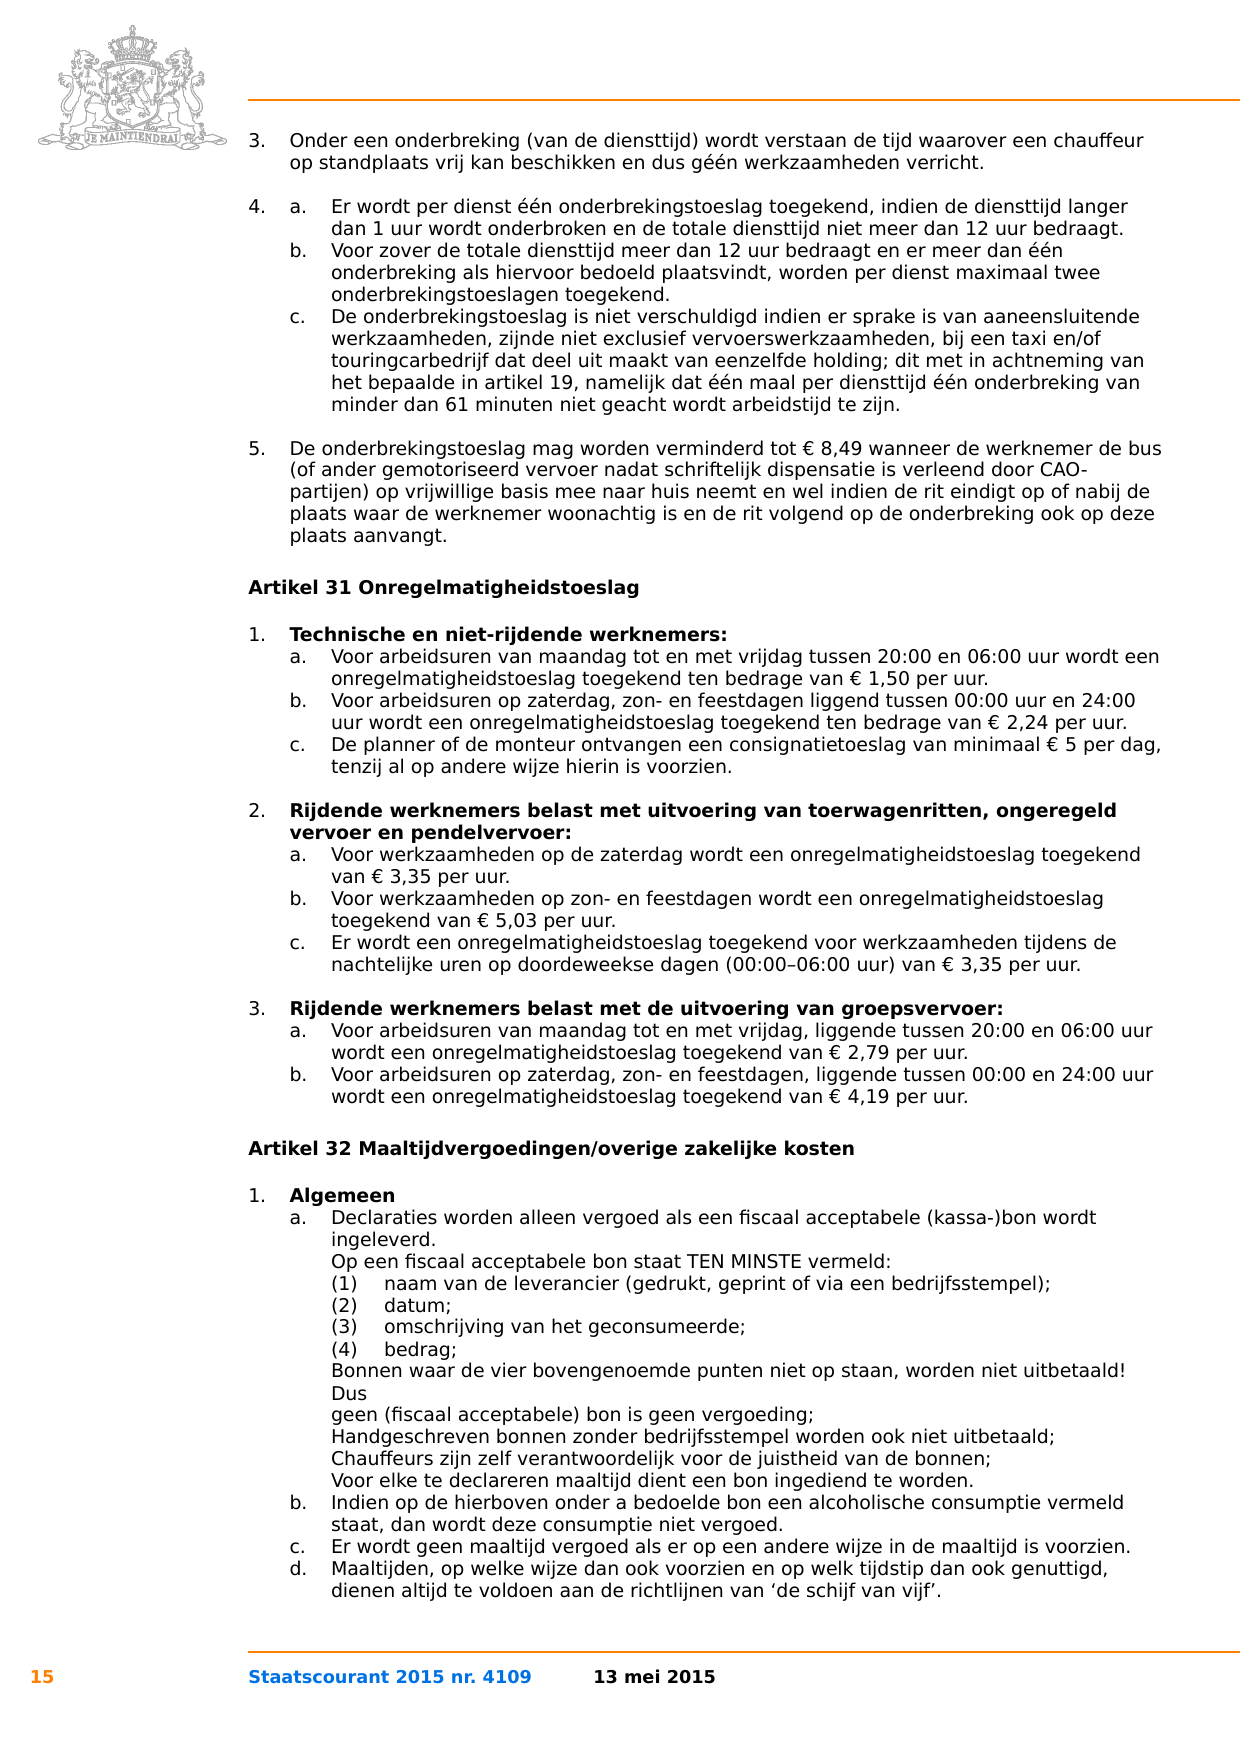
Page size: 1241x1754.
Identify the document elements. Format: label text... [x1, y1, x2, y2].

text a. Voor arbeidsuren van maandag tot en met vrijdag, liggende tussen 20:00 en 06:00 uur wordt een onregelmatigheidstoeslag toegekend van € 2,79 per uur. [289, 1020, 1163, 1064]
text 1. Algemeen [248, 1184, 1163, 1207]
text d. Maaltijden, op welke wijze dan ook voorzien en op welk tijdstip dan ook genuttigd, dienen altijd te voldoen aan de richtlijnen van ‘de schijf van vijf’. [289, 1558, 1163, 1602]
text 1. Technische en niet-rijdende werknemers: [248, 624, 1163, 646]
text 5. De onderbrekingstoeslag mag worden verminderd tot € 8,49 wanneer de werknemer de bus (of ander gemotoriseerd vervoer nadat schriftelijk dispensatie is verleend door CAO-partijen) op vrijwillige basis mee naar huis neemt en wel indien de rit eindigt op of nabij de plaats waar de werknemer woonachtig is en de rit volgend op de onderbreking ook op deze plaats aanvangt. [248, 437, 1163, 547]
text 3. Rijdende werknemers belast met de uitvoering van groepsvervoer: [248, 998, 1163, 1020]
text 2. Rijdende werknemers belast met uitvoering van toerwagenritten, ongeregeld vervoer en pendelvervoer: [248, 800, 1163, 844]
text Voor elke te declareren maaltijd dient een bon ingediend te worden. [331, 1470, 1163, 1492]
text (3) omschrijving van het geconsumeerde; [331, 1316, 1163, 1338]
text c. De planner of de monteur ontvangen een consignatietoeslag van minimaal € 5 per dag, tenzij al op andere wijze hierin is voorzien. [289, 734, 1163, 778]
text (1) naam van de leverancier (gedrukt, geprint of via een bedrijfsstempel); [331, 1272, 1163, 1294]
text b. Voor arbeidsuren op zaterdag, zon- en feestdagen liggend tussen 00:00 uur en 24:00 uur wordt een onregelmatigheidstoeslag toegekend ten bedrage van € 2,24 per uur. [289, 690, 1163, 734]
text Handgeschreven bonnen zonder bedrijfsstempel worden ook niet uitbetaald; [331, 1426, 1163, 1448]
text Op een fiscaal acceptabele bon staat TEN MINSTE vermeld: [331, 1251, 1163, 1272]
text c. Er wordt een onregelmatigheidstoeslag toegekend voor werkzaamheden tijdens de nachtelijke uren op doordeweekse dagen (00:00–06:00 uur) van € 3,35 per uur. [289, 932, 1163, 976]
text b. Voor werkzaamheden op zon- en feestdagen wordt een onregelmatigheidstoeslag toegekend van € 5,03 per uur. [289, 888, 1163, 932]
text a. Declaraties worden alleen vergoed als een fiscaal acceptabele (kassa-)bon wordt ingeleverd. [289, 1207, 1163, 1251]
text Chauffeurs zijn zelf verantwoordelijk voor de juistheid van de bonnen; [331, 1448, 1163, 1470]
text (4) bedrag; [331, 1338, 1163, 1360]
text b. Voor arbeidsuren op zaterdag, zon- en feestdagen, liggende tussen 00:00 en 24:00 uur wordt een onregelmatigheidstoeslag toegekend van € 4,19 per uur. [289, 1064, 1163, 1108]
text b. Indien op de hierboven onder a bedoelde bon een alcoholische consumptie vermeld staat, dan wordt deze consumptie niet vergoed. [289, 1492, 1163, 1536]
text geen (fiscaal acceptabele) bon is geen vergoeding; [331, 1404, 1163, 1426]
subtitle Artikel 31 Onregelmatigheidstoeslag [248, 577, 1163, 599]
text 3. Onder een onderbreking (van de diensttijd) wordt verstaan de tijd waarover een chauffeur op standplaats vrij kan beschikken en dus géén werkzaamheden verricht. [248, 130, 1163, 174]
text c. Er wordt geen maaltijd vergoed als er op een andere wijze in de maaltijd is voorzien. [289, 1536, 1163, 1558]
text b. Voor zover de totale diensttijd meer dan 12 uur bedraagt en er meer dan één onderbreking als hiervoor bedoeld plaatsvindt, worden per dienst maximaal twee onderbrekingstoeslagen toegekend. [289, 240, 1163, 306]
text a. Voor arbeidsuren van maandag tot en met vrijdag tussen 20:00 en 06:00 uur wordt een onregelmatigheidstoeslag toegekend ten bedrage van € 1,50 per uur. [289, 646, 1163, 690]
text Bonnen waar de vier bovengenoemde punten niet op staan, worden niet uitbetaald! Dus [331, 1360, 1163, 1404]
text c. De onderbrekingstoeslag is niet verschuldigd indien er sprake is van aaneensluitende werkzaamheden, zijnde niet exclusief vervoerswerkzaamheden, bij een taxi en/of touringcarbedrijf dat deel uit maakt van eenzelfde holding; dit met in achtneming van het bepaalde in artikel 19, namelijk dat één maal per diensttijd één onderbreking van minder dan 61 minuten niet geacht wordt arbeidstijd te zijn. [289, 306, 1163, 416]
picture [38, 25, 227, 150]
text 4. a. Er wordt per dienst één onderbrekingstoeslag toegekend, indien de diensttijd langer dan 1 uur wordt onderbroken en de totale diensttijd niet meer dan 12 uur bedraagt. [248, 196, 1163, 240]
text a. Voor werkzaamheden op de zaterdag wordt een onregelmatigheidstoeslag toegekend van € 3,35 per uur. [289, 844, 1163, 888]
text (2) datum; [331, 1294, 1163, 1316]
subtitle Artikel 32 Maaltijdvergoedingen/overige zakelijke kosten [248, 1138, 1163, 1159]
